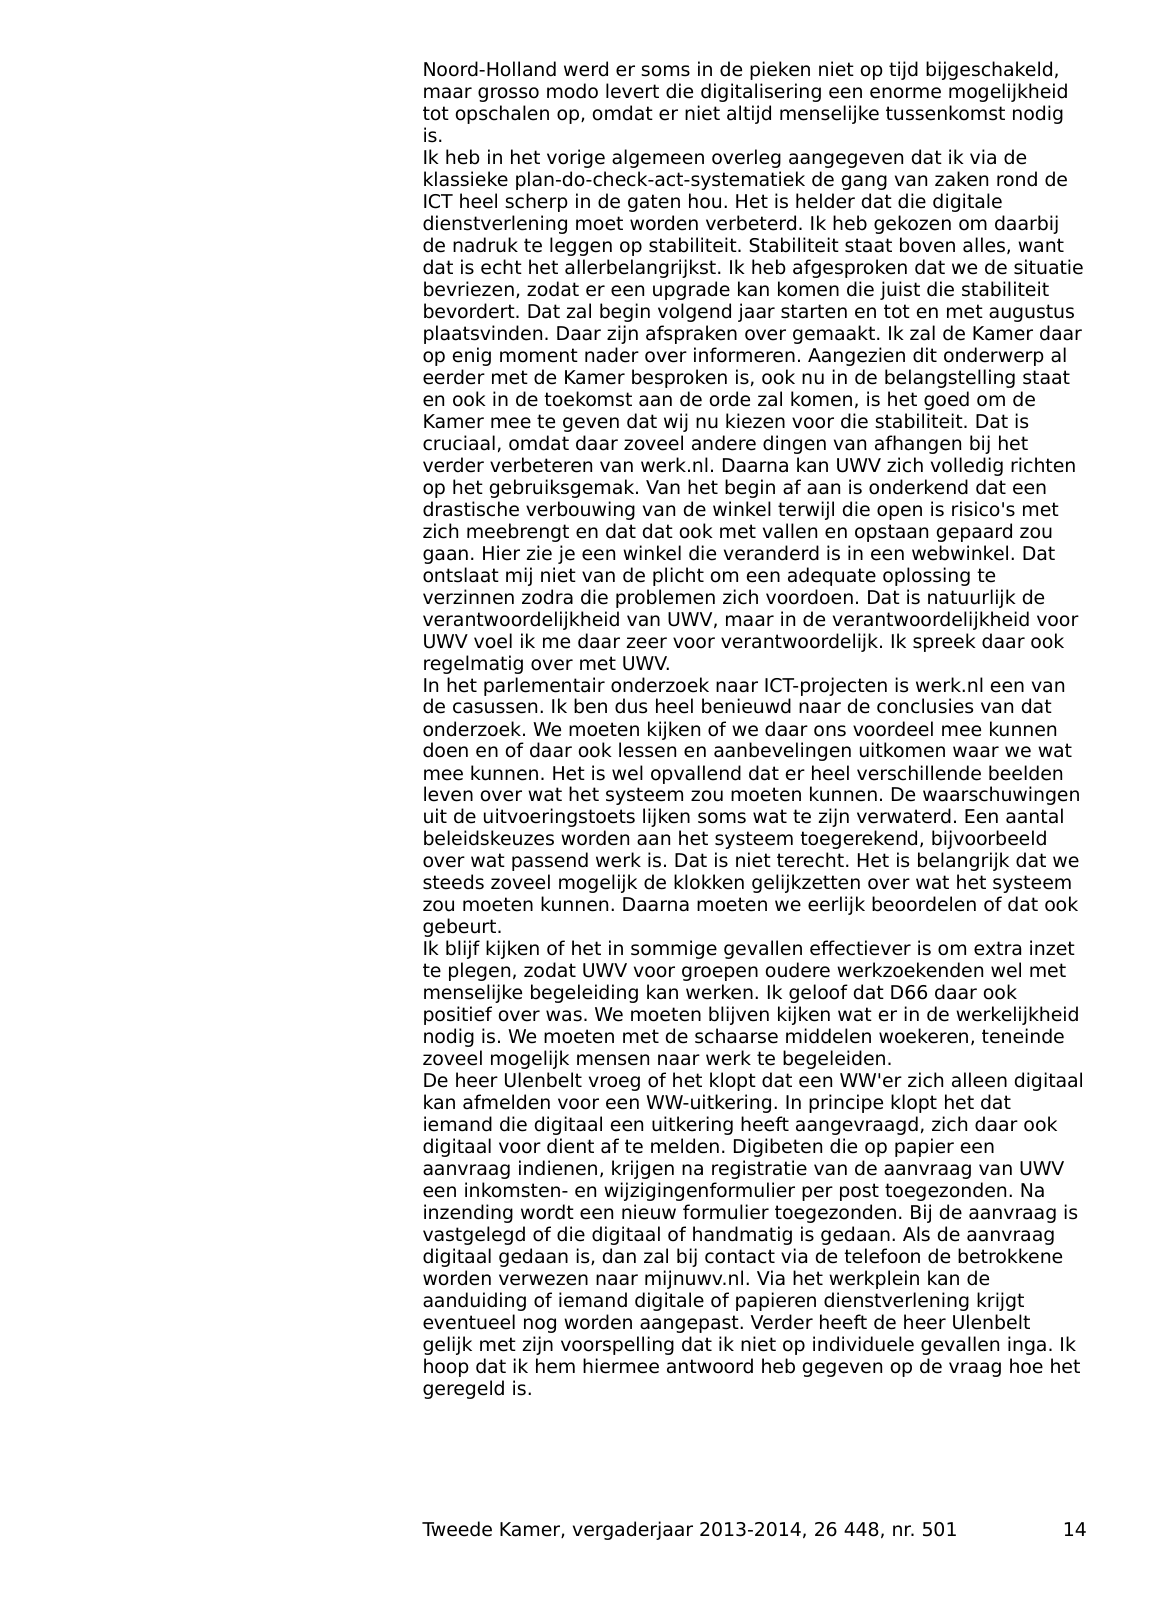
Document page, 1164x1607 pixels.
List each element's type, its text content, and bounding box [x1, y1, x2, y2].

text Ik blijf kijken of het in sommige gevallen effectiever is om extra inzet te plegen, zodat UWV voor groepen oudere werkzoekenden wel met menselijke begeleiding kan werken. Ik geloof dat D66 daar ook positief over was. We moeten blijven kijken wat er in de werkelijkheid nodig is. We moeten met de schaarse middelen woekeren, teneinde zoveel mogelijk mensen naar werk te begeleiden. [422, 938, 1087, 1070]
text De heer Ulenbelt vroeg of het klopt dat een WW'er zich alleen digitaal kan afmelden voor een WW-uitkering. In principe klopt het dat iemand die digitaal een uitkering heeft aangevraagd, zich daar ook digitaal voor dient af te melden. Digibeten die op papier een aanvraag indienen, krijgen na registratie van de aanvraag van UWV een inkomsten- en wijzigingenformulier per post toegezonden. Na inzending wordt een nieuw formulier toegezonden. Bij de aanvraag is vastgelegd of die digitaal of handmatig is gedaan. Als de aanvraag digitaal gedaan is, dan zal bij contact via de telefoon de betrokkene worden verwezen naar mijnuwv.nl. Via het werkplein kan de aanduiding of iemand digitale of papieren dienstverlening krijgt eventueel nog worden aangepast. Verder heeft de heer Ulenbelt gelijk met zijn voorspelling dat ik niet op individuele gevallen inga. Ik hoop dat ik hem hiermee antwoord heb gegeven op de vraag hoe het geregeld is. [422, 1070, 1087, 1400]
text Noord-Holland werd er soms in de pieken niet op tijd bijgeschakeld, maar grosso modo levert die digitalisering een enorme mogelijkheid tot opschalen op, omdat er niet altijd menselijke tussenkomst nodig is. [422, 59, 1087, 147]
text Ik heb in het vorige algemeen overleg aangegeven dat ik via de klassieke plan-do-check-act-systematiek de gang van zaken rond de ICT heel scherp in de gaten hou. Het is helder dat die digitale dienstverlening moet worden verbeterd. Ik heb gekozen om daarbij de nadruk te leggen op stabiliteit. Stabiliteit staat boven alles, want dat is echt het allerbelangrijkst. Ik heb afgesproken dat we de situatie bevriezen, zodat er een upgrade kan komen die juist die stabiliteit bevordert. Dat zal begin volgend jaar starten en tot en met augustus plaatsvinden. Daar zijn afspraken over gemaakt. Ik zal de Kamer daar op enig moment nader over informeren. Aangezien dit onderwerp al eerder met de Kamer besproken is, ook nu in de belangstelling staat en ook in de toekomst aan de orde zal komen, is het goed om de Kamer mee te geven dat wij nu kiezen voor die stabiliteit. Dat is cruciaal, omdat daar zoveel andere dingen van afhangen bij het verder verbeteren van werk.nl. Daarna kan UWV zich volledig richten op het gebruiksgemak. Van het begin af aan is onderkend dat een drastische verbouwing van de winkel terwijl die open is risico's met zich meebrengt en dat dat ook met vallen en opstaan gepaard zou gaan. Hier zie je een winkel die veranderd is in een webwinkel. Dat ontslaat mij niet van de plicht om een adequate oplossing te verzinnen zodra die problemen zich voordoen. Dat is natuurlijk de verantwoordelijkheid van UWV, maar in de verantwoordelijkheid voor UWV voel ik me daar zeer voor verantwoordelijk. Ik spreek daar ook regelmatig over met UWV. [422, 147, 1087, 674]
text In het parlementair onderzoek naar ICT-projecten is werk.nl een van de casussen. Ik ben dus heel benieuwd naar de conclusies van dat onderzoek. We moeten kijken of we daar ons voordeel mee kunnen doen en of daar ook lessen en aanbevelingen uitkomen waar we wat mee kunnen. Het is wel opvallend dat er heel verschillende beelden leven over wat het systeem zou moeten kunnen. De waarschuwingen uit de uitvoeringstoets lijken soms wat te zijn verwaterd. Een aantal beleidskeuzes worden aan het systeem toegerekend, bijvoorbeeld over wat passend werk is. Dat is niet terecht. Het is belangrijk dat we steeds zoveel mogelijk de klokken gelijkzetten over wat het systeem zou moeten kunnen. Daarna moeten we eerlijk beoordelen of dat ook gebeurt. [422, 674, 1087, 938]
